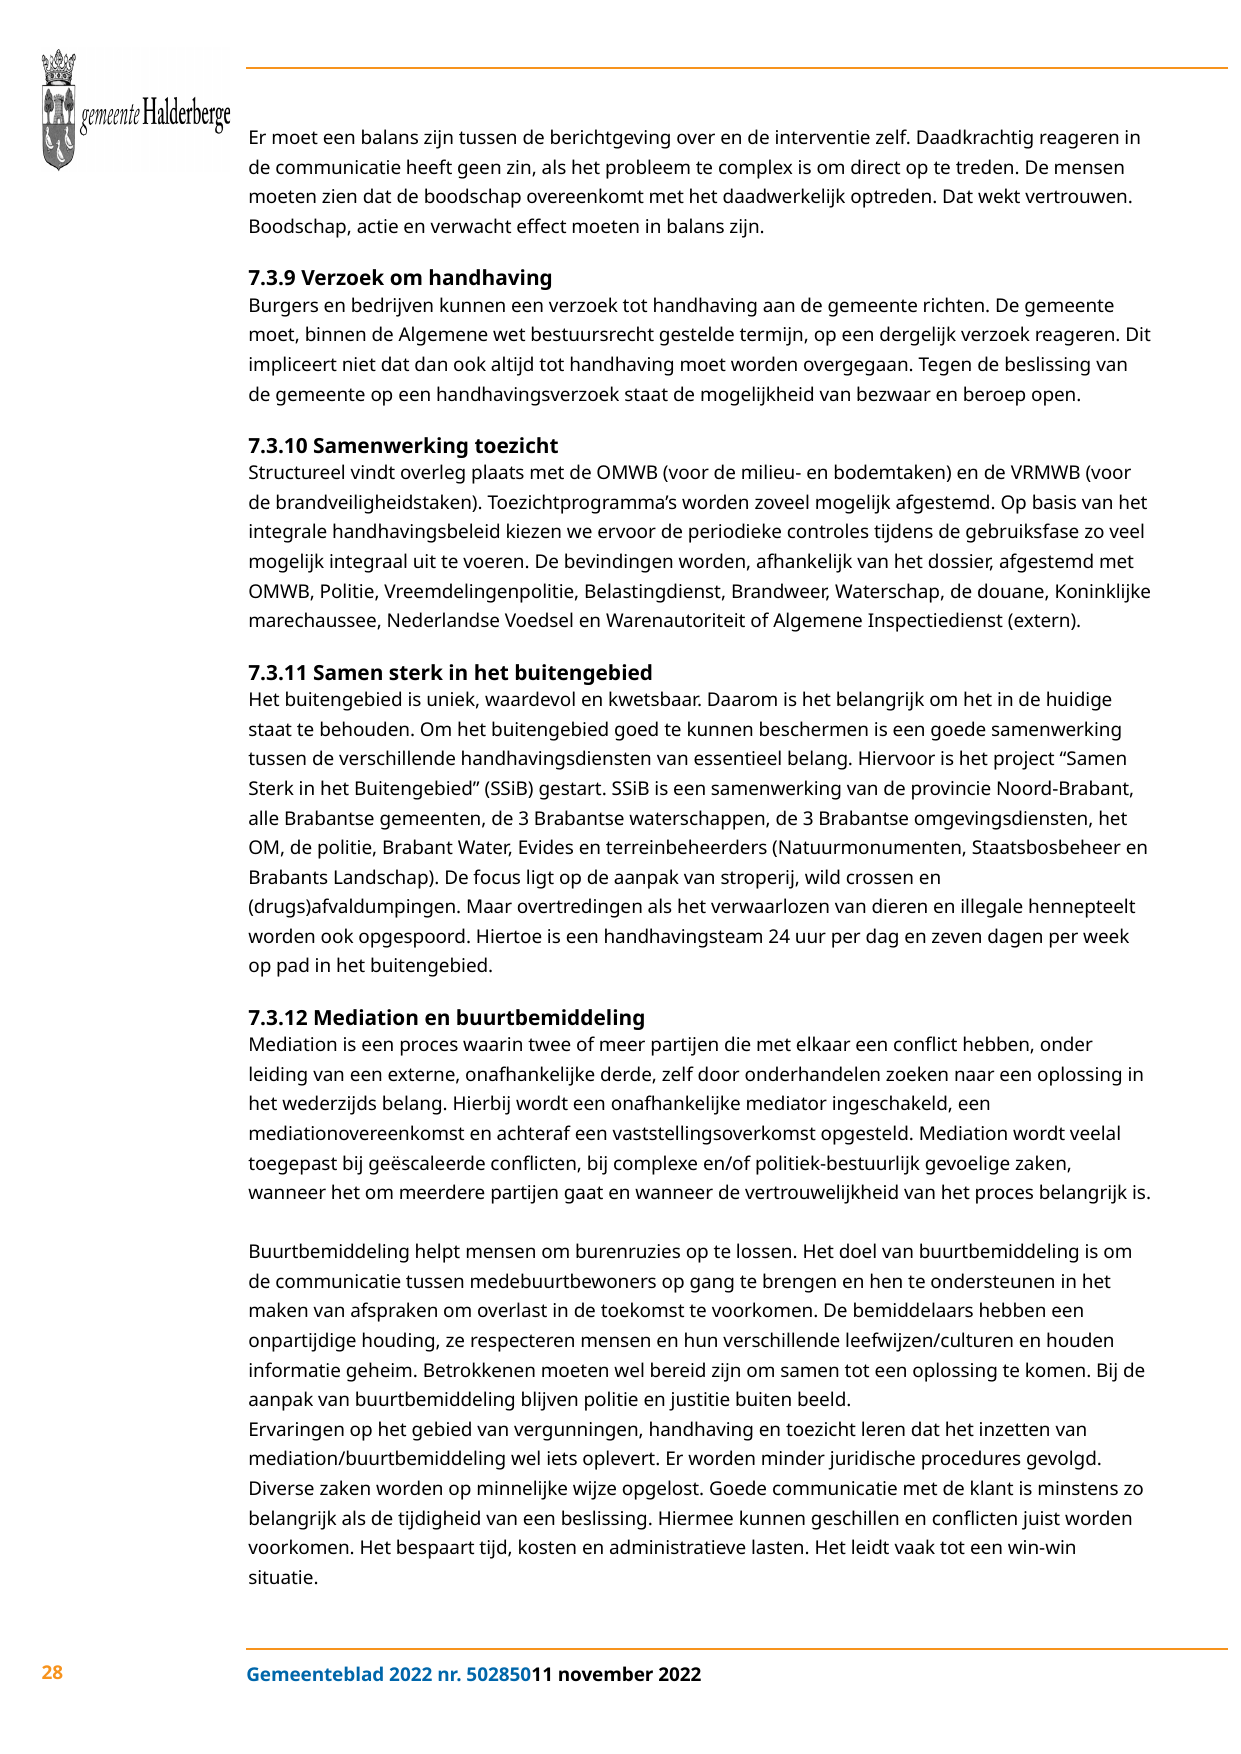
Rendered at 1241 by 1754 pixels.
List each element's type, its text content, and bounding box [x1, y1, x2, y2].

text Het buitengebied is uniek, waardevol en kwetsbaar. Daarom is het belangrijk om het in de huidige staat te behouden. Om het buitengebied goed te kunnen beschermen is een goede samenwerking tussen de verschillende handhavingsdiensten van essentieel belang. Hiervoor is het project “Samen Sterk in het Buitengebied” (SSiB) gestart. SSiB is een samenwerking van de provincie Noord-Brabant, alle Brabantse gemeenten, de 3 Brabantse waterschappen, de 3 Brabantse omgevingsdiensten, het OM, de politie, Brabant Water, Evides en terreinbeheerders (Natuurmonumenten, Staatsbosbeheer en Brabants Landschap). De focus ligt op de aanpak van stroperij, wild crossen en (drugs)afvaldumpingen. Maar overtredingen als het verwaarlozen van dieren en illegale hennepteelt worden ook opgespoord. Hiertoe is een handhavingsteam 24 uur per dag en zeven dagen per week op pad in het buitengebied. [248, 686, 1152, 978]
text Buurtbemiddeling helpt mensen om burenruzies op te lossen. Het doel van buurtbemiddeling is om de communicatie tussen medebuurtbewoners op gang te brengen en hen te ondersteunen in het maken van afspraken om overlast in de toekomst te voorkomen. De bemiddelaars hebben een onpartijdige houding, ze respecteren mensen en hun verschillende leefwijzen/culturen en houden informatie geheim. Betrokkenen moeten wel bereid zijn om samen tot een oplossing te komen. Bij de aanpak van buurtbemiddeling blijven politie en justitie buiten beeld. [248, 1238, 1152, 1412]
text Structureel vindt overleg plaats met de OMWB (voor de milieu- en bodemtaken) en de VRMWB (voor de brandveiligheidstaken). Toezichtprogramma’s worden zoveel mogelijk afgestemd. Op basis van het integrale handhavingsbeleid kiezen we ervoor de periodieke controles tijdens de gebruiksfase zo veel mogelijk integraal uit te voeren. De bevindingen worden, afhankelijk van het dossier, afgestemd met OMWB, Politie, Vreemdelingenpolitie, Belastingdienst, Brandweer, Waterschap, de douane, Koninklijke marechaussee, Nederlandse Voedsel en Warenautoriteit of Algemene Inspectiedienst (extern). [248, 459, 1152, 633]
text Er moet een balans zijn tussen de berichtgeving over en de interventie zelf. Daadkrachtig reageren in de communicatie heeft geen zin, als het probleem te complex is om direct op te treden. De mensen moeten zien dat de boodschap overeenkomt met het daadwerkelijk optreden. Dat wekt vertrouwen. Boodschap, actie en verwacht effect moeten in balans zijn. [248, 124, 1152, 239]
text Burgers en bedrijven kunnen een verzoek tot handhaving aan de gemeente richten. De gemeente moet, binnen de Algemene wet bestuursrecht gestelde termijn, op een dergelijk verzoek reageren. Dit impliceert niet dat dan ook altijd tot handhaving moet worden overgegaan. Tegen de beslissing van de gemeente op een handhavingsverzoek staat de mogelijkheid van bezwaar en beroep open. [248, 292, 1152, 406]
text 7.3.11 Samen sterk in het buitengebied [248, 658, 1152, 686]
text Ervaringen op het gebied van vergunningen, handhaving en toezicht leren dat het inzetten van mediation/buurtbemiddeling wel iets oplevert. Er worden minder juridische procedures gevolgd. Diverse zaken worden op minnelijke wijze opgelost. Goede communicatie met de klant is minstens zo belangrijk als de tijdigheid van een beslissing. Hiermee kunnen geschillen en conflicten juist worden voorkomen. Het bespaart tijd, kosten en administratieve lasten. Het leidt vaak tot een win-win situatie. [248, 1416, 1152, 1590]
text 7.3.10 Samenwerking toezicht [248, 431, 1152, 459]
text 7.3.9 Verzoek om handhaving [248, 263, 1152, 292]
picture [41, 47, 231, 172]
text 7.3.12 Mediation en buurtbemiddeling [248, 1003, 1152, 1031]
text Mediation is een proces waarin twee of meer partijen die met elkaar een conflict hebben, onder leiding van een externe, onafhankelijke derde, zelf door onderhandelen zoeken naar een oplossing in het wederzijds belang. Hierbij wordt een onafhankelijke mediator ingeschakeld, een mediationovereenkomst en achteraf een vaststellingsoverkomst opgesteld. Mediation wordt veelal toegepast bij geëscaleerde conflicten, bij complexe en/of politiek-bestuurlijk gevoelige zaken, wanneer het om meerdere partijen gaat en wanneer de vertrouwelijkheid van het proces belangrijk is. [248, 1031, 1152, 1205]
